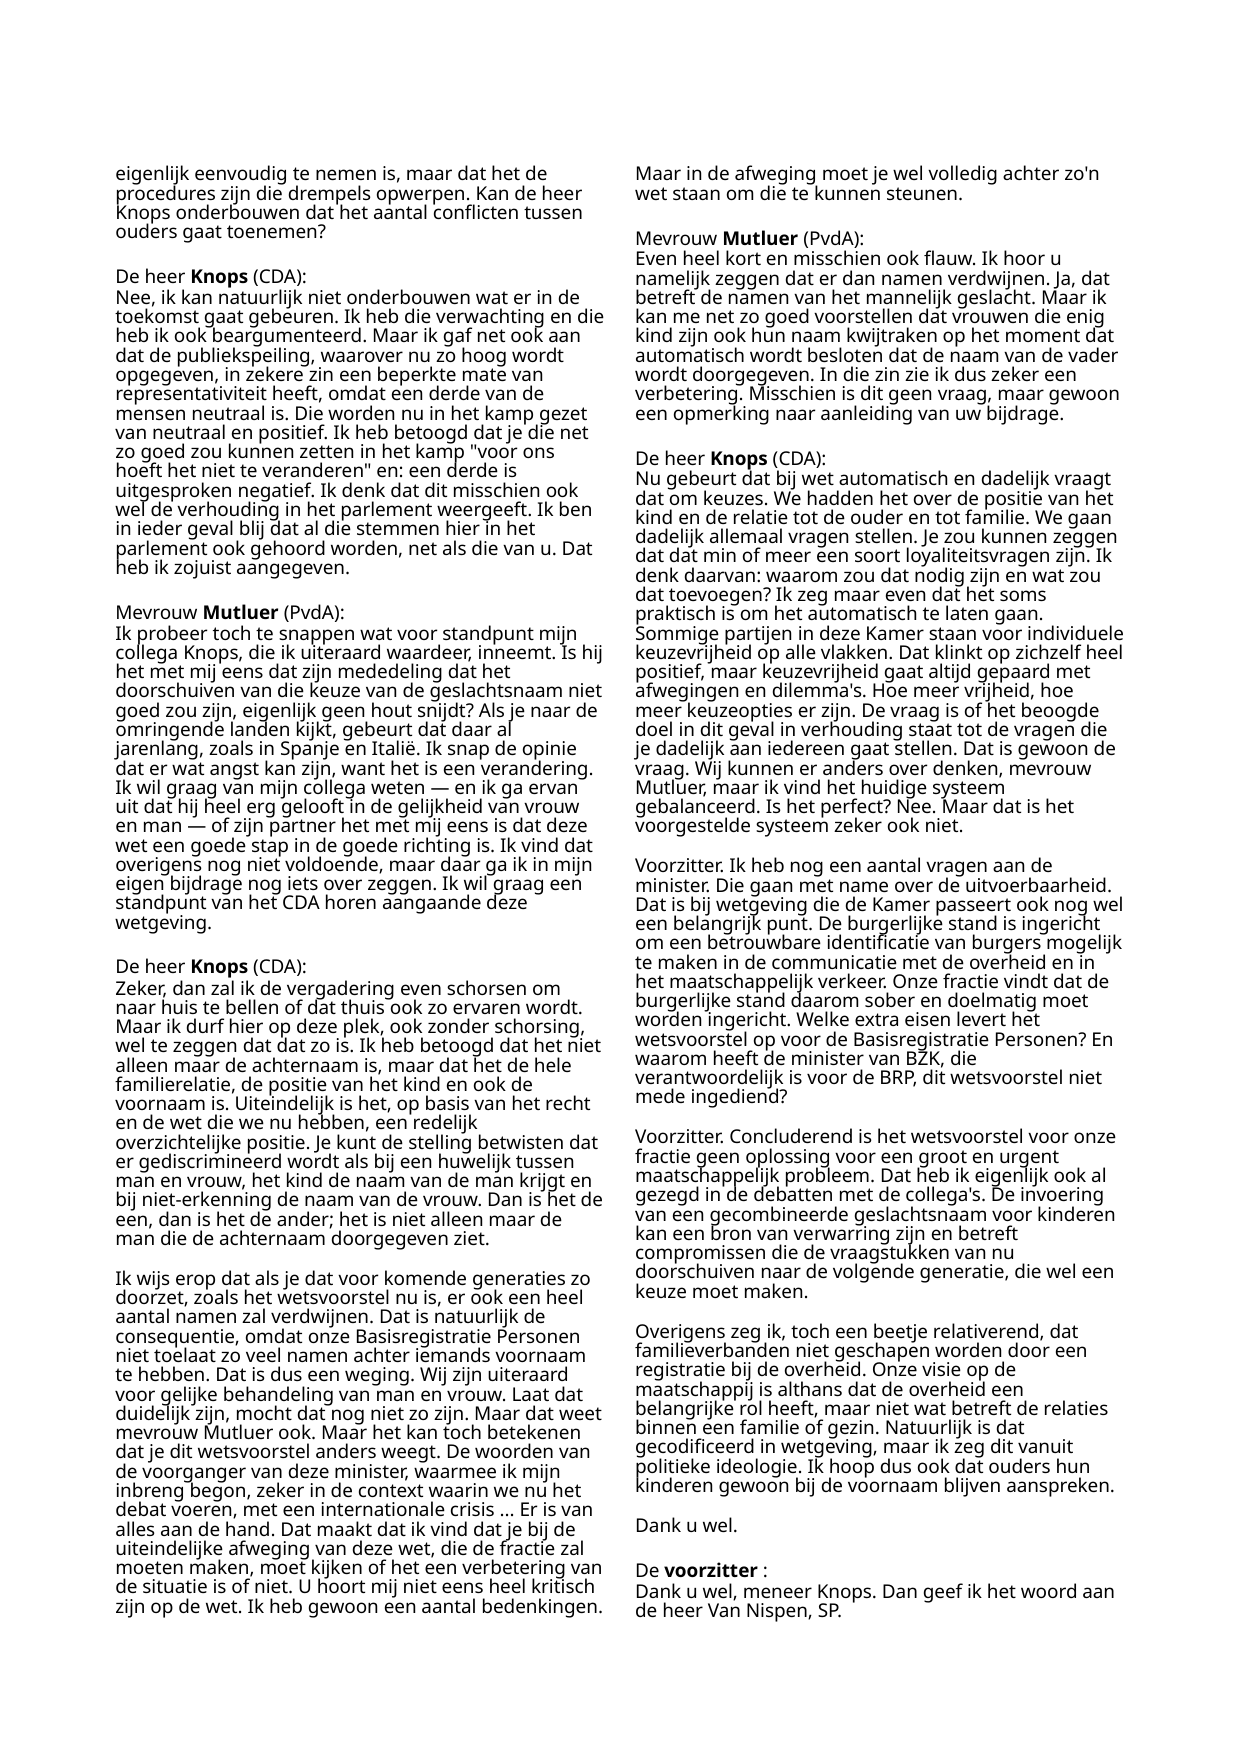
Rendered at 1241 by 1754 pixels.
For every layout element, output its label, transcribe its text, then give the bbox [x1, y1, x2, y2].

text Dank u wel. [635, 1517, 1125, 1536]
text Even heel kort en misschien ook flauw. Ik hoor u namelijk zeggen dat er dan namen verdwijnen. Ja, dat betreft de namen van het mannelijk geslacht. Maar ik kan me net zo goed voorstellen dat vrouwen die enig kind zijn ook hun naam kwijtraken op het moment dat automatisch wordt besloten dat de naam van de vader wordt doorgegeven. In die zin zie ik dus zeker een verbetering. Misschien is dit geen vraag, maar gewoon een opmerking naar aanleiding van uw bijdrage. [635, 250, 1125, 424]
text De heer Knops (CDA): [115, 263, 605, 289]
text Mevrouw Mutluer (PvdA): [635, 225, 1125, 250]
text Mevrouw Mutluer (PvdA): [115, 599, 605, 624]
text Nee, ik kan natuurlijk niet onderbouwen wat er in de toekomst gaat gebeuren. Ik heb die verwachting en die heb ik ook beargumenteerd. Maar ik gaf net ook aan dat de publiekspeiling, waarover nu zo hoog wordt opgegeven, in zekere zin een beperkte mate van representativiteit heeft, omdat een derde van de mensen neutraal is. Die worden nu in het kamp gezet van neutraal en positief. Ik heb betoogd dat je die net zo goed zou kunnen zetten in het kamp "voor ons hoeft het niet te veranderen" en: een derde is uitgesproken negatief. Ik denk dat dit misschien ook wel de verhouding in het parlement weergeeft. Ik ben in ieder geval blij dat al die stemmen hier in het parlement ook gehoord worden, net als die van u. Dat heb ik zojuist aangegeven. [115, 289, 605, 578]
text Overigens zeg ik, toch een beetje relativerend, dat familieverbanden niet geschapen worden door een registratie bij de overheid. Onze visie op de maatschappij is althans dat de overheid een belangrijke rol heeft, maar niet wat betreft de relaties binnen een familie of gezin. Natuurlijk is dat gecodificeerd in wetgeving, maar ik zeg dit vanuit politieke ideologie. Ik hoop dus ook dat ouders hun kinderen gewoon bij de voornaam blijven aanspreken. [635, 1323, 1125, 1496]
text De heer Knops (CDA): [635, 445, 1125, 470]
text Nu gebeurt dat bij wet automatisch en dadelijk vraagt dat om keuzes. We hadden het over de positie van het kind en de relatie tot de ouder en tot familie. We gaan dadelijk allemaal vragen stellen. Je zou kunnen zeggen dat dat min of meer een soort loyaliteitsvragen zijn. Ik denk daarvan: waarom zou dat nodig zijn en wat zou dat toevoegen? Ik zeg maar even dat het soms praktisch is om het automatisch te laten gaan. Sommige partijen in deze Kamer staan voor individuele keuzevrijheid op alle vlakken. Dat klinkt op zichzelf heel positief, maar keuzevrijheid gaat altijd gepaard met afwegingen en dilemma's. Hoe meer vrijheid, hoe meer keuzeopties er zijn. De vraag is of het beoogde doel in dit geval in verhouding staat tot de vragen die je dadelijk aan iedereen gaat stellen. Dat is gewoon de vraag. Wij kunnen er anders over denken, mevrouw Mutluer, maar ik vind het huidige systeem gebalanceerd. Is het perfect? Nee. Maar dat is het voorgestelde systeem zeker ook niet. [635, 470, 1125, 837]
text Dank u wel, meneer Knops. Dan geef ik het woord aan de heer Van Nispen, SP. [635, 1583, 1125, 1621]
text eigenlijk eenvoudig te nemen is, maar dat het de procedures zijn die drempels opwerpen. Kan de heer Knops onderbouwen dat het aantal conflicten tussen ouders gaat toenemen? [115, 165, 605, 242]
text Ik probeer toch te snappen wat voor standpunt mijn collega Knops, die ik uiteraard waardeer, inneemt. Is hij het met mij eens dat zijn mededeling dat het doorschuiven van die keuze van de geslachtsnaam niet goed zou zijn, eigenlijk geen hout snijdt? Als je naar de omringende landen kijkt, gebeurt dat daar al jarenlang, zoals in Spanje en Italië. Ik snap de opinie dat er wat angst kan zijn, want het is een verandering. Ik wil graag van mijn collega weten — en ik ga ervan uit dat hij heel erg gelooft in de gelijkheid van vrouw en man — of zijn partner het met mij eens is dat deze wet een goede stap in de goede richting is. Ik vind dat overigens nog niet voldoende, maar daar ga ik in mijn eigen bijdrage nog iets over zeggen. Ik wil graag een standpunt van het CDA horen aangaande deze wetgeving. [115, 624, 605, 933]
text Voorzitter. Ik heb nog een aantal vragen aan de minister. Die gaan met name over de uitvoerbaarheid. Dat is bij wetgeving die de Kamer passeert ook nog wel een belangrijk punt. De burgerlijke stand is ingericht om een betrouwbare identificatie van burgers mogelijk te maken in de communicatie met de overheid en in het maatschappelijk verkeer. Onze fractie vindt dat de burgerlijke stand daarom sober en doelmatig moet worden ingericht. Welke extra eisen levert het wetsvoorstel op voor de Basisregistratie Personen? En waarom heeft de minister van BZK, die verantwoordelijk is voor de BRP, dit wetsvoorstel niet mede ingediend? [635, 857, 1125, 1108]
text De heer Knops (CDA): [115, 954, 605, 979]
text Ik wijs erop dat als je dat voor komende generaties zo doorzet, zoals het wetsvoorstel nu is, er ook een heel aantal namen zal verdwijnen. Dat is natuurlijk de consequentie, omdat onze Basisregistratie Personen niet toelaat zo veel namen achter iemands voornaam te hebben. Dat is dus een weging. Wij zijn uiteraard voor gelijke behandeling van man en vrouw. Laat dat duidelijk zijn, mocht dat nog niet zo zijn. Maar dat weet mevrouw Mutluer ook. Maar het kan toch betekenen dat je dit wetsvoorstel anders weegt. De woorden van de voorganger van deze minister, waarmee ik mijn inbreng begon, zeker in de context waarin we nu het debat voeren, met een internationale crisis ... Er is van alles aan de hand. Dat maakt dat ik vind dat je bij de uiteindelijke afweging van deze wet, die de fractie zal moeten maken, moet kijken of het een verbetering van de situatie is of niet. U hoort mij niet eens heel kritisch zijn op de wet. Ik heb gewoon een aantal bedenkingen. [115, 1270, 605, 1617]
text De voorzitter : [635, 1557, 1125, 1583]
text Voorzitter. Concluderend is het wetsvoorstel voor onze fractie geen oplossing voor een groot en urgent maatschappelijk probleem. Dat heb ik eigenlijk ook al gezegd in de debatten met de collega's. De invoering van een gecombineerde geslachtsnaam voor kinderen kan een bron van verwarring zijn en betreft compromissen die de vraagstukken van nu doorschuiven naar de volgende generatie, die wel een keuze moet maken. [635, 1128, 1125, 1302]
text Zeker, dan zal ik de vergadering even schorsen om naar huis te bellen of dat thuis ook zo ervaren wordt. Maar ik durf hier op deze plek, ook zonder schorsing, wel te zeggen dat dat zo is. Ik heb betoogd dat het niet alleen maar de achternaam is, maar dat het de hele familierelatie, de positie van het kind en ook de voornaam is. Uiteindelijk is het, op basis van het recht en de wet die we nu hebben, een redelijk overzichtelijke positie. Je kunt de stelling betwisten dat er gediscrimineerd wordt als bij een huwelijk tussen man en vrouw, het kind de naam van de man krijgt en bij niet-erkenning de naam van de vrouw. Dan is het de een, dan is het de ander; het is niet alleen maar de man die de achternaam doorgegeven ziet. [115, 979, 605, 1249]
text Maar in de afweging moet je wel volledig achter zo'n wet staan om die te kunnen steunen. [635, 165, 1125, 204]
